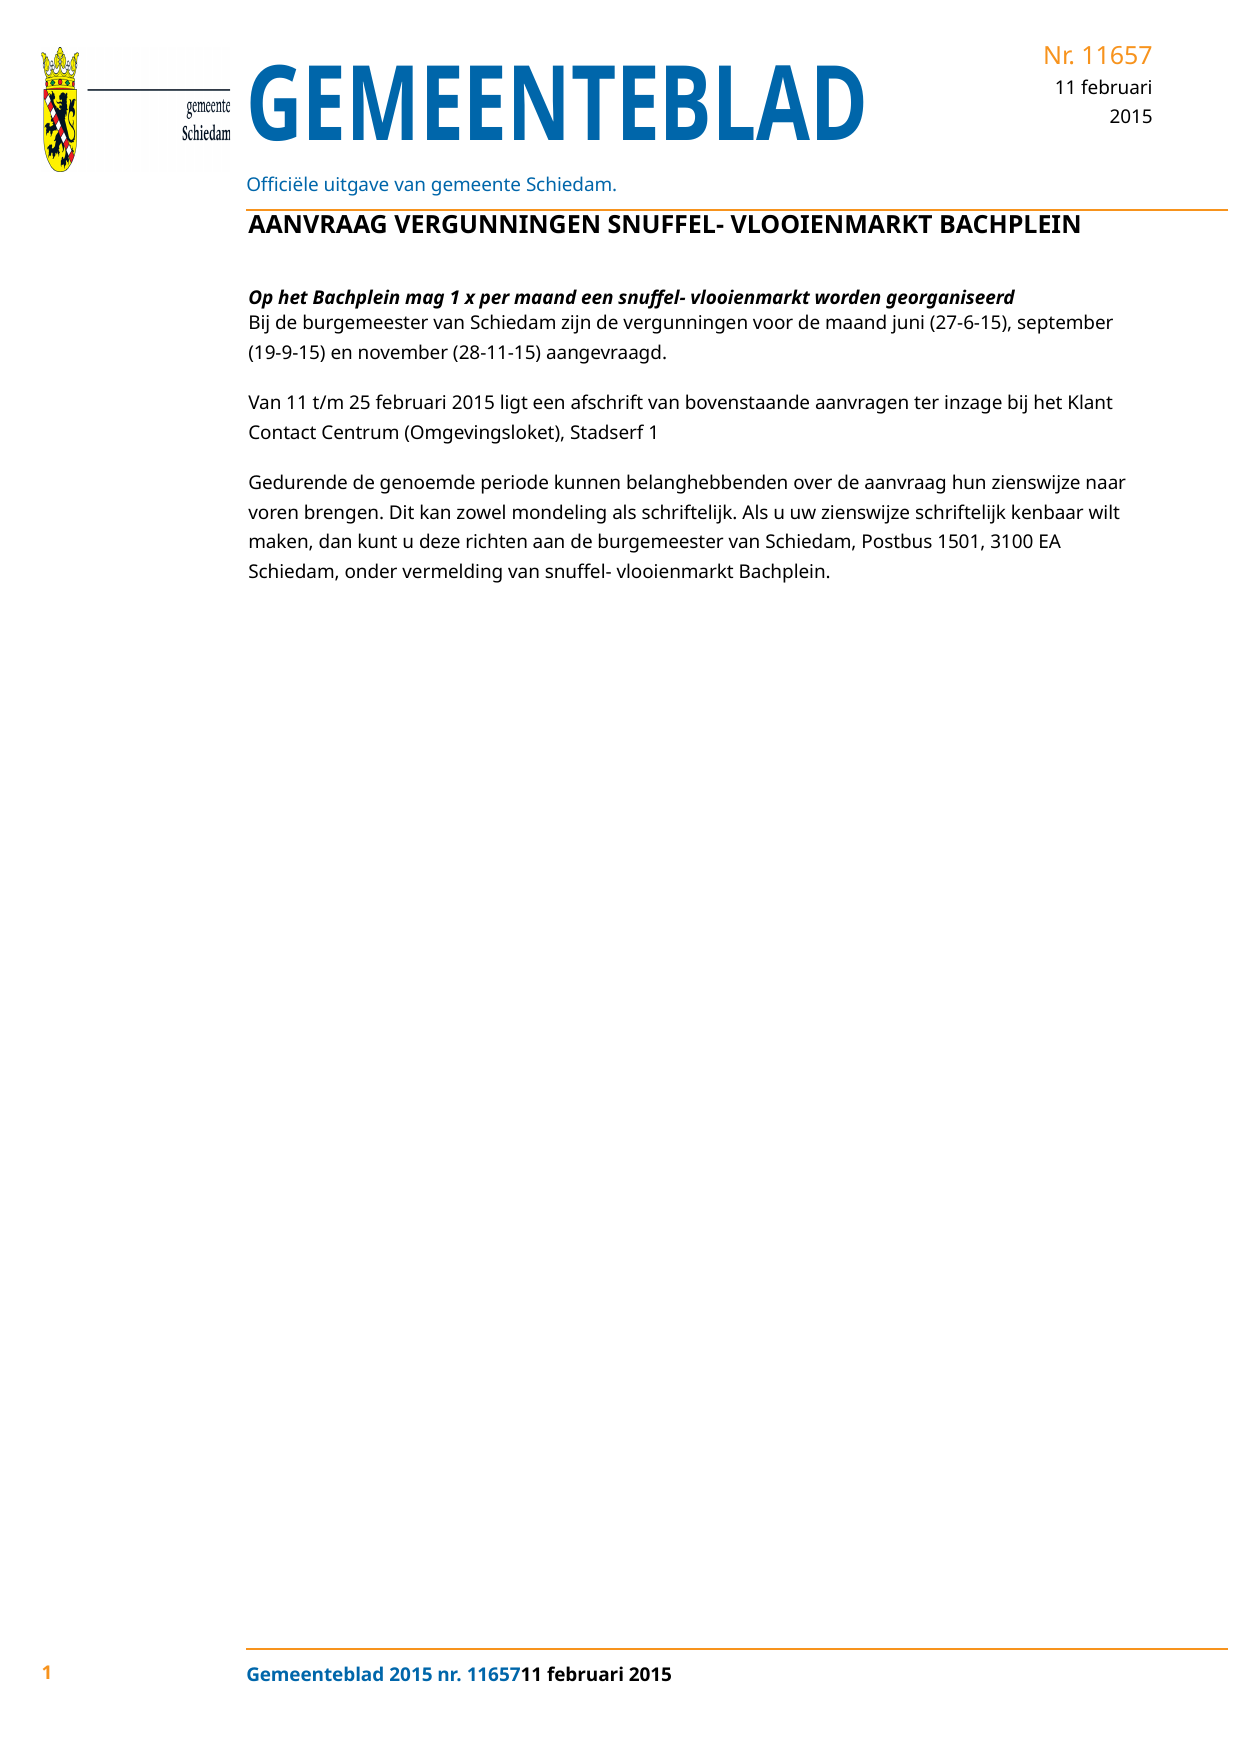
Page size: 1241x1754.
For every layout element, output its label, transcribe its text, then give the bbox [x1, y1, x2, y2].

text AANVRAAG VERGUNNINGEN SNUFFEL- VLOOIENMARKT BACHPLEIN [248, 211, 1152, 241]
text Op het Bachplein mag 1 x per maand een snuffel- vlooienmarkt worden georganiseerd [248, 284, 1152, 309]
picture [41, 47, 231, 172]
text Gedurende de genoemde periode kunnen belanghebbenden over de aanvraag hun zienswijze naar voren brengen. Dit kan zowel mondeling als schriftelijk. Als u uw zienswijze schriftelijk kenbaar wilt maken, dan kunt u deze richten aan de burgemeester van Schiedam, Postbus 1501, 3100 EA Schiedam, onder vermelding van snuffel- vlooienmarkt Bachplein. [248, 469, 1152, 584]
text Van 11 t/m 25 februari 2015 ligt een afschrift van bovenstaande aanvragen ter inzage bij het Klant Contact Centrum (Omgevingsloket), Stadserf 1 [248, 389, 1152, 445]
text Bij de burgemeester van Schiedam zijn de vergunningen voor de maand juni (27-6-15), september (19-9-15) en november (28-11-15) aangevraagd. [248, 309, 1152, 365]
